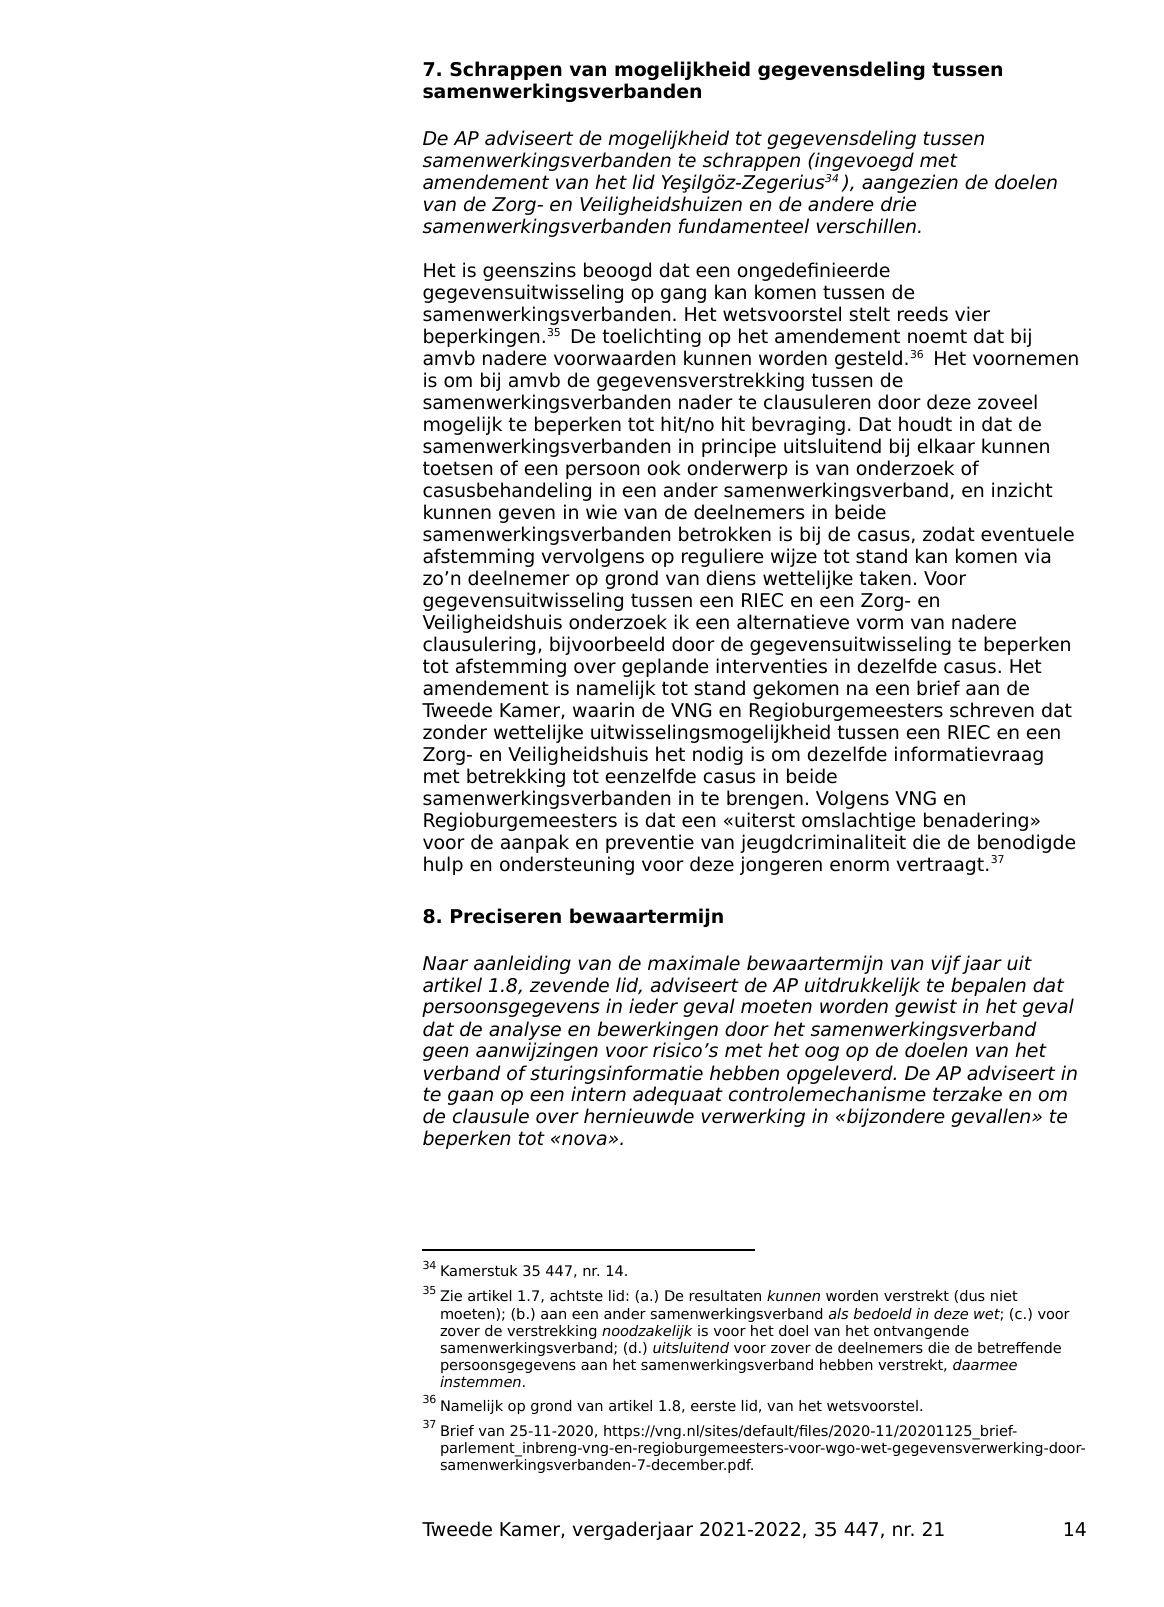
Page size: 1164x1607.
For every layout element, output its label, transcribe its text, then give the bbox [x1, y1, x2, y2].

subtitle 7. Schrappen van mogelijkheid gegevensdeling tussen samenwerkingsverbanden [422, 59, 1087, 103]
subtitle 8. Preciseren bewaartermijn [422, 906, 1087, 927]
text Kamerstuk 35 447, nr. 14. [422, 1259, 1087, 1281]
text Het is geenszins beoogd dat een ongedefinieerde gegevensuitwisseling op gang kan komen tussen de samenwerkingsverbanden. Het wetsvoorstel stelt reeds vier beperkingen. De toelichting op het amendement noemt dat bij amvb nadere voorwaarden kunnen worden gesteld. Het voornemen is om bij amvb de gegevensverstrekking tussen de samenwerkingsverbanden nader te clausuleren door deze zoveel mogelijk te beperken tot hit/no hit bevraging. Dat houdt in dat de samenwerkingsverbanden in principe uitsluitend bij elkaar kunnen toetsen of een persoon ook onderwerp is van onderzoek of casusbehandeling in een ander samenwerkingsverband, en inzicht kunnen geven in wie van de deelnemers in beide samenwerkingsverbanden betrokken is bij de casus, zodat eventuele afstemming vervolgens op reguliere wijze tot stand kan komen via zo’n deelnemer op grond van diens wettelijke taken. Voor gegevensuitwisseling tussen een RIEC en een Zorg- en Veiligheidshuis onderzoek ik een alternatieve vorm van nadere clausulering, bijvoorbeeld door de gegevensuitwisseling te beperken tot afstemming over geplande interventies in dezelfde casus. Het amendement is namelijk tot stand gekomen na een brief aan de Tweede Kamer, waarin de VNG en Regioburgemeesters schreven dat zonder wettelijke uitwisselingsmogelijkheid tussen een RIEC en een Zorg- en Veiligheidshuis het nodig is om dezelfde informatievraag met betrekking tot eenzelfde casus in beide samenwerkingsverbanden in te brengen. Volgens VNG en Regioburgemeesters is dat een «uiterst omslachtige benadering» voor de aanpak en preventie van jeugdcriminaliteit die de benodigde hulp en ondersteuning voor deze jongeren enorm vertraagt. [422, 260, 1087, 876]
text Brief van 25-11-2020, https://vng.nl/sites/default/files/2020-11/20201125_brief-parlement_inbreng-vng-en-regioburgemeesters-voor-wgo-wet-gegevensverwerking-door-samenwerkingsverbanden-7-december.pdf. [422, 1418, 1087, 1474]
text Naar aanleiding van de maximale bewaartermijn van vijf jaar uit artikel 1.8, zevende lid, adviseert de AP uitdrukkelijk te bepalen dat persoonsgegevens in ieder geval moeten worden gewist in het geval dat de analyse en bewerkingen door het samenwerkingsverband geen aanwijzingen voor risico’s met het oog op de doelen van het verband of sturingsinformatie hebben opgeleverd. De AP adviseert in te gaan op een intern adequaat controlemechanisme terzake en om de clausule over hernieuwde verwerking in «bijzondere gevallen» te beperken tot «nova». [422, 952, 1087, 1150]
text Namelijk op grond van artikel 1.8, eerste lid, van het wetsvoorstel. [422, 1393, 1087, 1416]
text De AP adviseert de mogelijkheid tot gegevensdeling tussen samenwerkingsverbanden te schrappen (ingevoegd met amendement van het lid Yeşilgöz-Zegerius), aangezien de doelen van de Zorg- en Veiligheidshuizen en de andere drie samenwerkingsverbanden fundamenteel verschillen. [422, 128, 1087, 238]
text Zie artikel 1.7, achtste lid: (a.) De resultaten kunnen worden verstrekt (dus niet moeten); (b.) aan een ander samenwerkingsverband als bedoeld in deze wet; (c.) voor zover de verstrekking noodzakelijk is voor het doel van het ontvangende samenwerkingsverband; (d.) uitsluitend voor zover de deelnemers die de betreffende persoonsgegevens aan het samenwerkingsverband hebben verstrekt, daarmee instemmen. [422, 1284, 1087, 1391]
